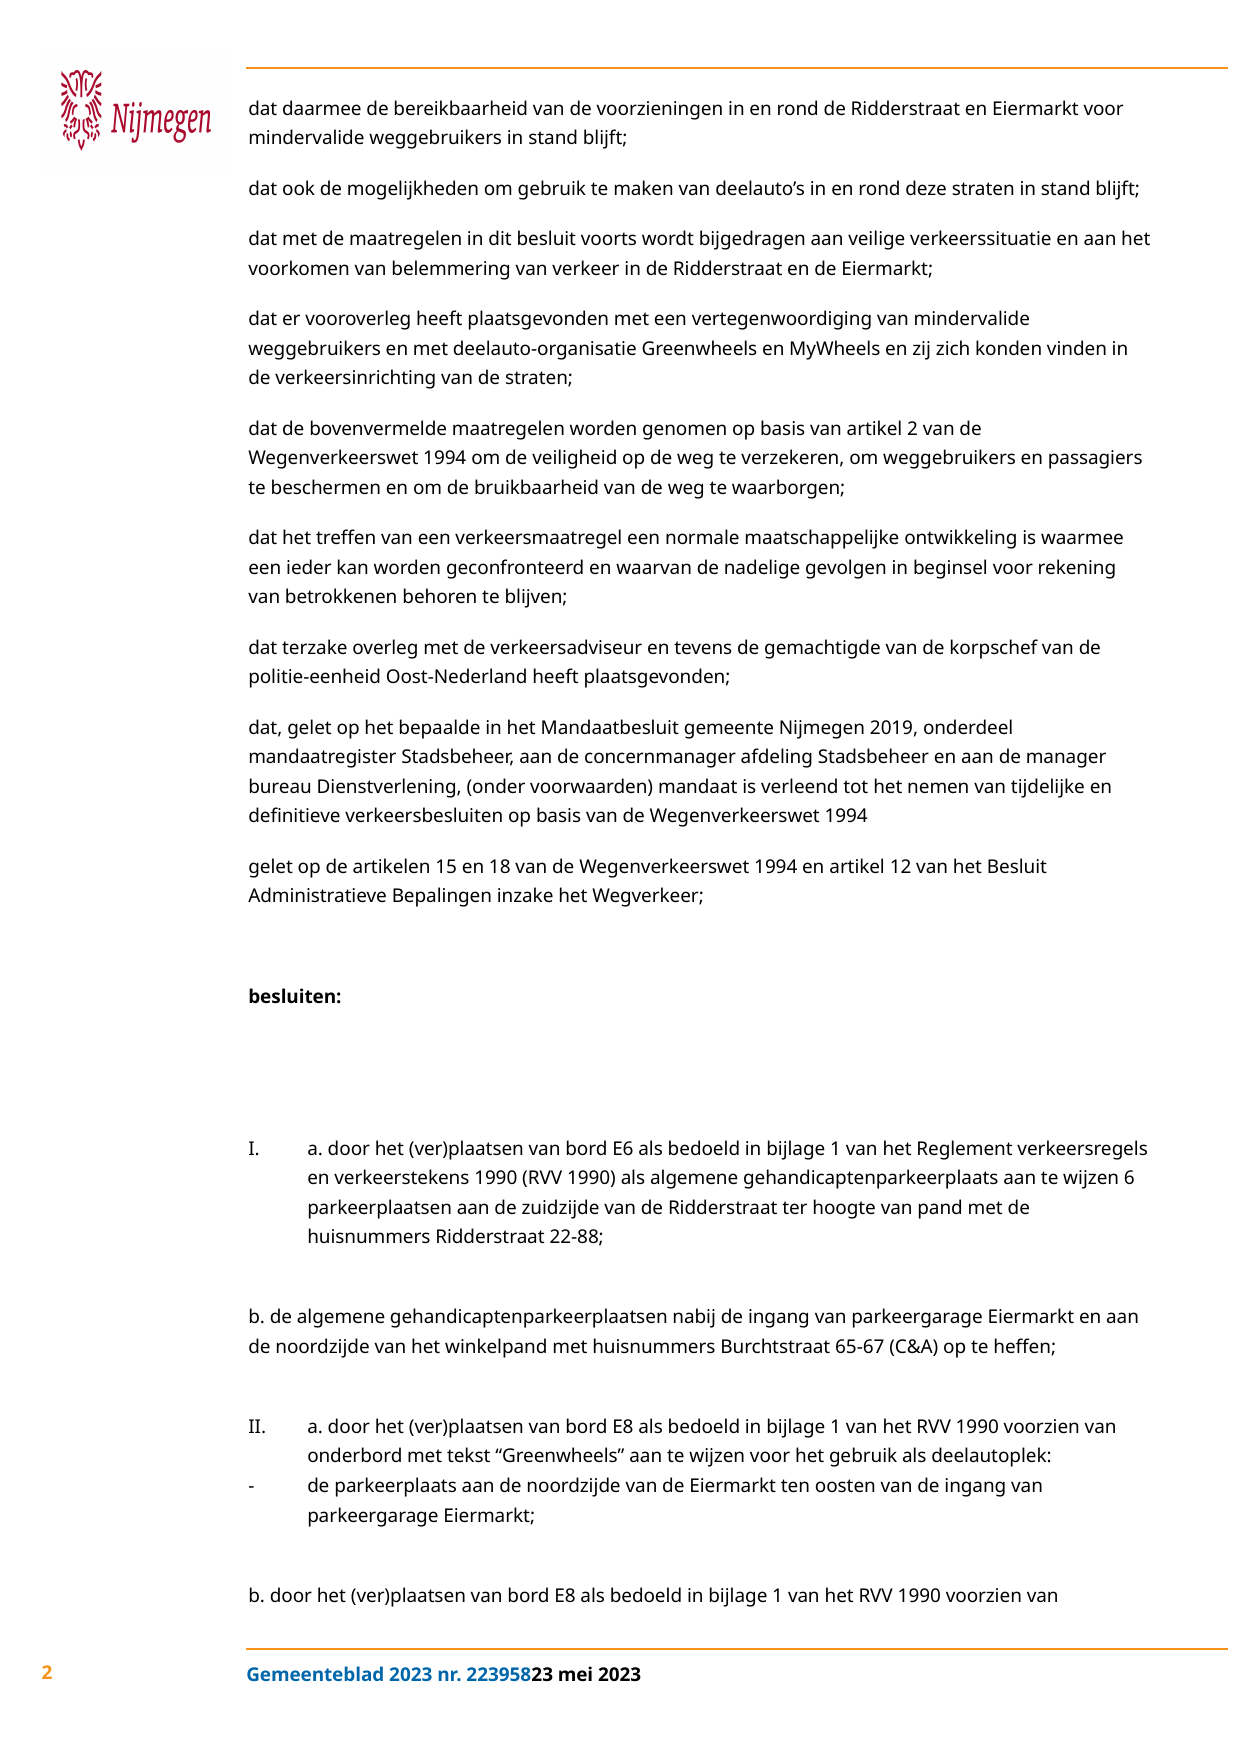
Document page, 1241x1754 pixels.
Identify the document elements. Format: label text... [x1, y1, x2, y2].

text dat het treffen van een verkeersmaatregel een normale maatschappelijke ontwikkeling is waarmee een ieder kan worden geconfronteerd en waarvan de nadelige gevolgen in beginsel voor rekening van betrokkenen behoren te blijven; [248, 524, 1152, 609]
text dat daarmee de bereikbaarheid van de voorzieningen in en rond de Ridderstraat en Eiermarkt voor mindervalide weggebruikers in stand blijft; [248, 95, 1152, 150]
text dat, gelet op het bepaalde in het Mandaatbesluit gemeente Nijmegen 2019, onderdeel mandaatregister Stadsbeheer, aan de concernmanager afdeling Stadsbeheer en aan de manager bureau Dienstverlening, (onder voorwaarden) mandaat is verleend tot het nemen van tijdelijke en definitieve verkeersbesluiten op basis van de Wegenverkeerswet 1994 [248, 714, 1152, 828]
text dat ook de mogelijkheden om gebruik te maken van deelauto’s in en rond deze straten in stand blijft; [248, 175, 1152, 201]
text dat de bovenvermelde maatregelen worden genomen op basis van artikel 2 van de Wegenverkeerswet 1994 om de veiligheid op de weg te verzekeren, om weggebruikers en passagiers te beschermen en om de bruikbaarheid van de weg te waarborgen; [248, 415, 1152, 500]
text dat er vooroverleg heeft plaatsgevonden met een vertegenwoordiging van mindervalide weggebruikers en met deelauto-organisatie Greenwheels en MyWheels en zij zich konden vinden in de verkeersinrichting van de straten; [248, 305, 1152, 390]
text dat met de maatregelen in dit besluit voorts wordt bijgedragen aan veilige verkeerssituatie en aan het voorkomen van belemmering van verkeer in de Ridderstraat en de Eiermarkt; [248, 225, 1152, 281]
text gelet op de artikelen 15 en 18 van de Wegenverkeerswet 1994 en artikel 12 van het Besluit Administratieve Bepalingen inzake het Wegverkeer; [248, 853, 1152, 908]
list a. door het (ver)plaatsen van bord E6 als bedoeld in bijlage 1 van het Reglement verkeersregels en verkeerstekens 1990 (RVV 1990) als algemene gehandicaptenparkeerplaats aan te wijzen 6 parkeerplaatsen aan de zuidzijde van de Ridderstraat ter hoogte van pand met de huisnummers Ridderstraat 22-88; [248, 1135, 1152, 1249]
picture [41, 47, 231, 172]
text dat terzake overleg met de verkeersadviseur en tevens de gemachtigde van de korpschef van de politie-eenheid Oost-Nederland heeft plaatsgevonden; [248, 634, 1152, 689]
list a. door het (ver)plaatsen van bord E8 als bedoeld in bijlage 1 van het RVV 1990 voorzien van onderbord met tekst “Greenwheels” aan te wijzen voor het gebruik als deelautoplek: [248, 1413, 1152, 1468]
text b. de algemene gehandicaptenparkeerplaatsen nabij de ingang van parkeergarage Eiermarkt en aan de noordzijde van het winkelpand met huisnummers Burchtstraat 65-67 (C&A) op te heffen; [248, 1303, 1152, 1359]
list de parkeerplaats aan de noordzijde van de Eiermarkt ten oosten van de ingang van parkeergarage Eiermarkt; [248, 1472, 1152, 1528]
text besluiten: [248, 983, 1152, 1009]
text b. door het (ver)plaatsen van bord E8 als bedoeld in bijlage 1 van het RVV 1990 voorzien van [248, 1582, 1152, 1608]
